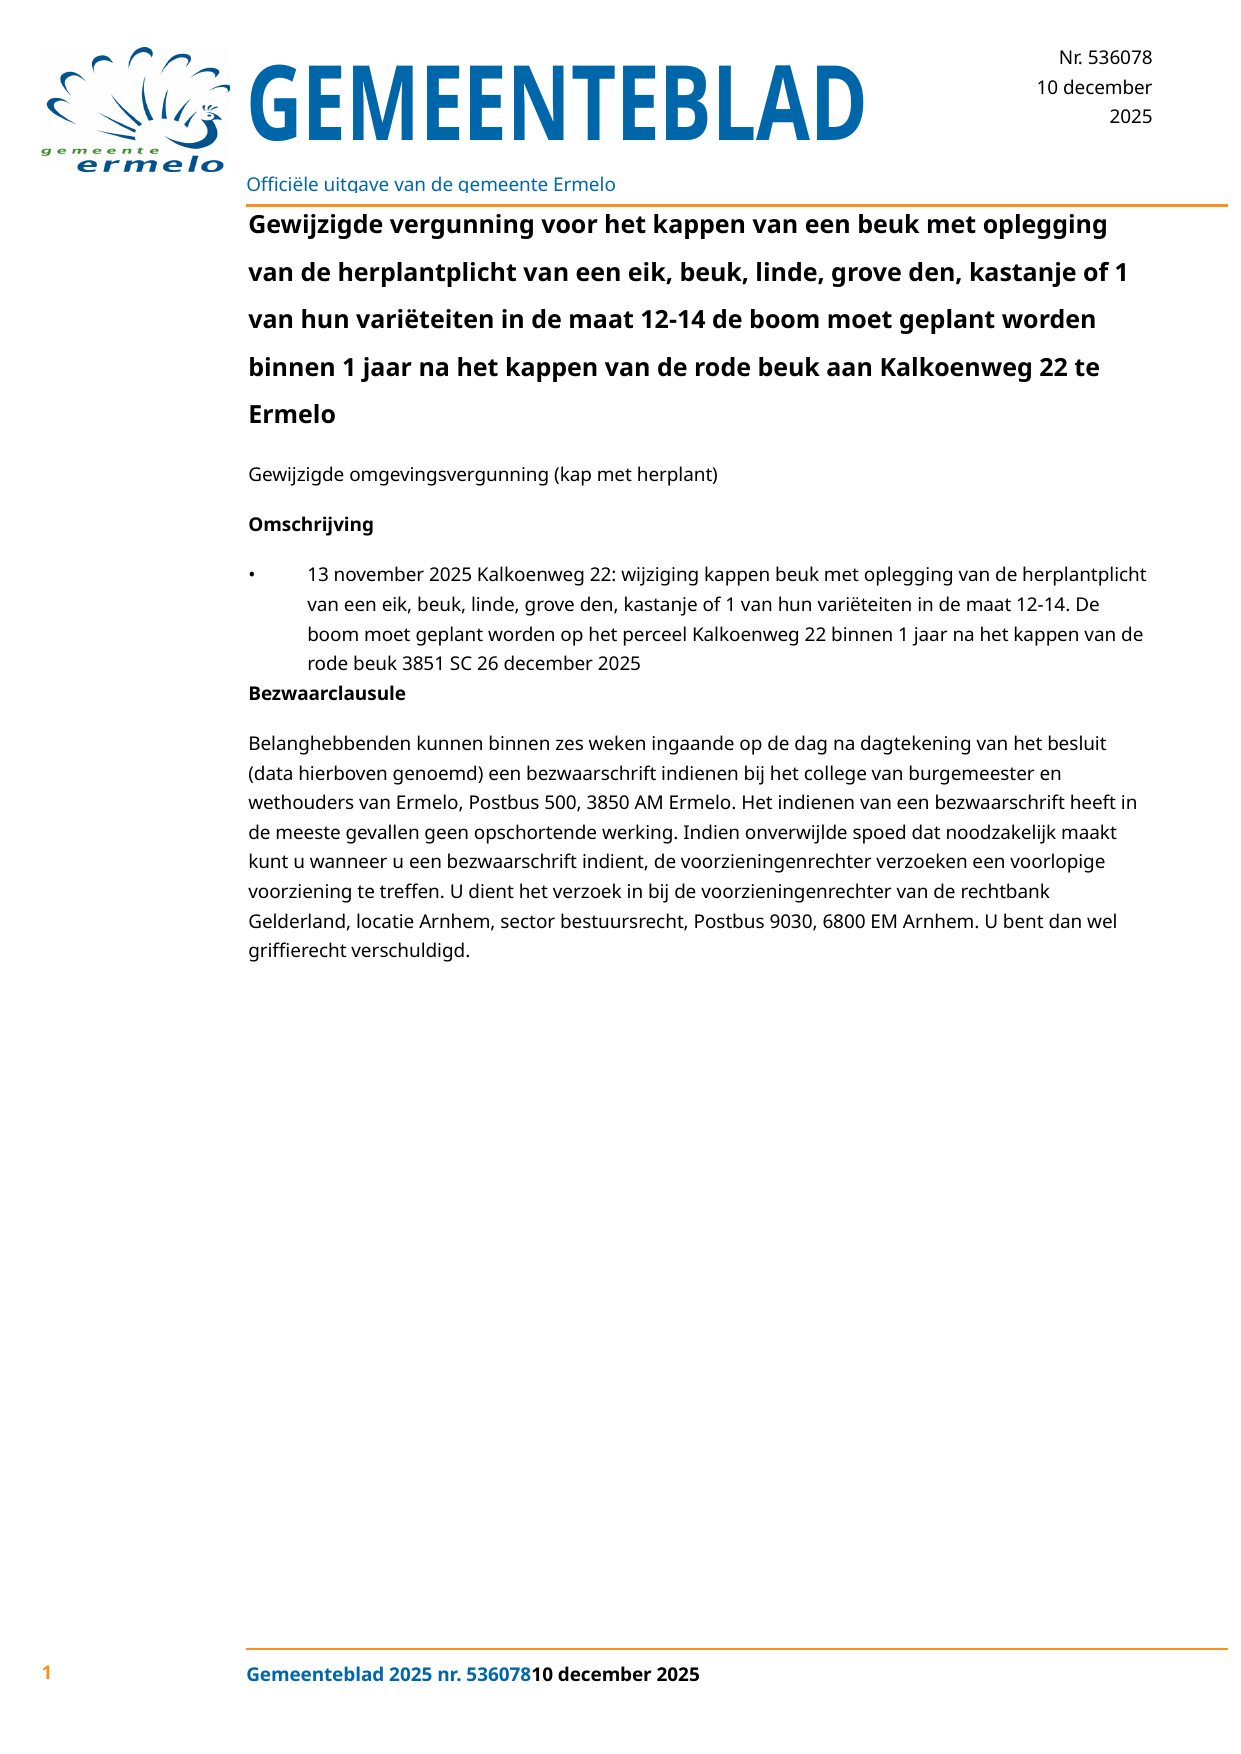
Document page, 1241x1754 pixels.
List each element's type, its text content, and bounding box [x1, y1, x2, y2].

list 13 november 2025 Kalkoenweg 22: wijziging kappen beuk met oplegging van de herplantplicht van een eik, beuk, linde, grove den, kastanje of 1 van hun variëteiten in de maat 12-14. De boom moet geplant worden op het perceel Kalkoenweg 22 binnen 1 jaar na het kappen van de rode beuk 3851 SC 26 december 2025 [248, 562, 1152, 676]
text Gewijzigde omgevingsvergunning (kap met herplant) [248, 461, 1152, 486]
text Gewijzigde vergunning voor het kappen van een beuk met oplegging van de herplantplicht van een eik, beuk, linde, grove den, kastanje of 1 van hun variëteiten in de maat 12-14 de boom moet geplant worden binnen 1 jaar na het kappen van de rode beuk aan Kalkoenweg 22 te Ermelo [248, 207, 1152, 431]
text Bezwaarclausule [248, 680, 1152, 706]
text Belanghebbenden kunnen binnen zes weken ingaande op de dag na dagtekening van het besluit (data hierboven genoemd) een bezwaarschrift indienen bij het college van burgemeester en wethouders van Ermelo, Postbus 500, 3850 AM Ermelo. Het indienen van een bezwaarschrift heeft in de meeste gevallen geen opschortende werking. Indien onverwijlde spoed dat noodzakelijk maakt kunt u wanneer u een bezwaarschrift indient, de voorzieningenrechter verzoeken een voorlopige voorziening te treffen. U dient het verzoek in bij de voorzieningenrechter van de rechtbank Gelderland, locatie Arnhem, sector bestuursrecht, Postbus 9030, 6800 EM Arnhem. U bent dan wel griffierecht verschuldigd. [248, 730, 1152, 963]
picture [41, 47, 231, 172]
text Omschrijving [248, 511, 1152, 537]
